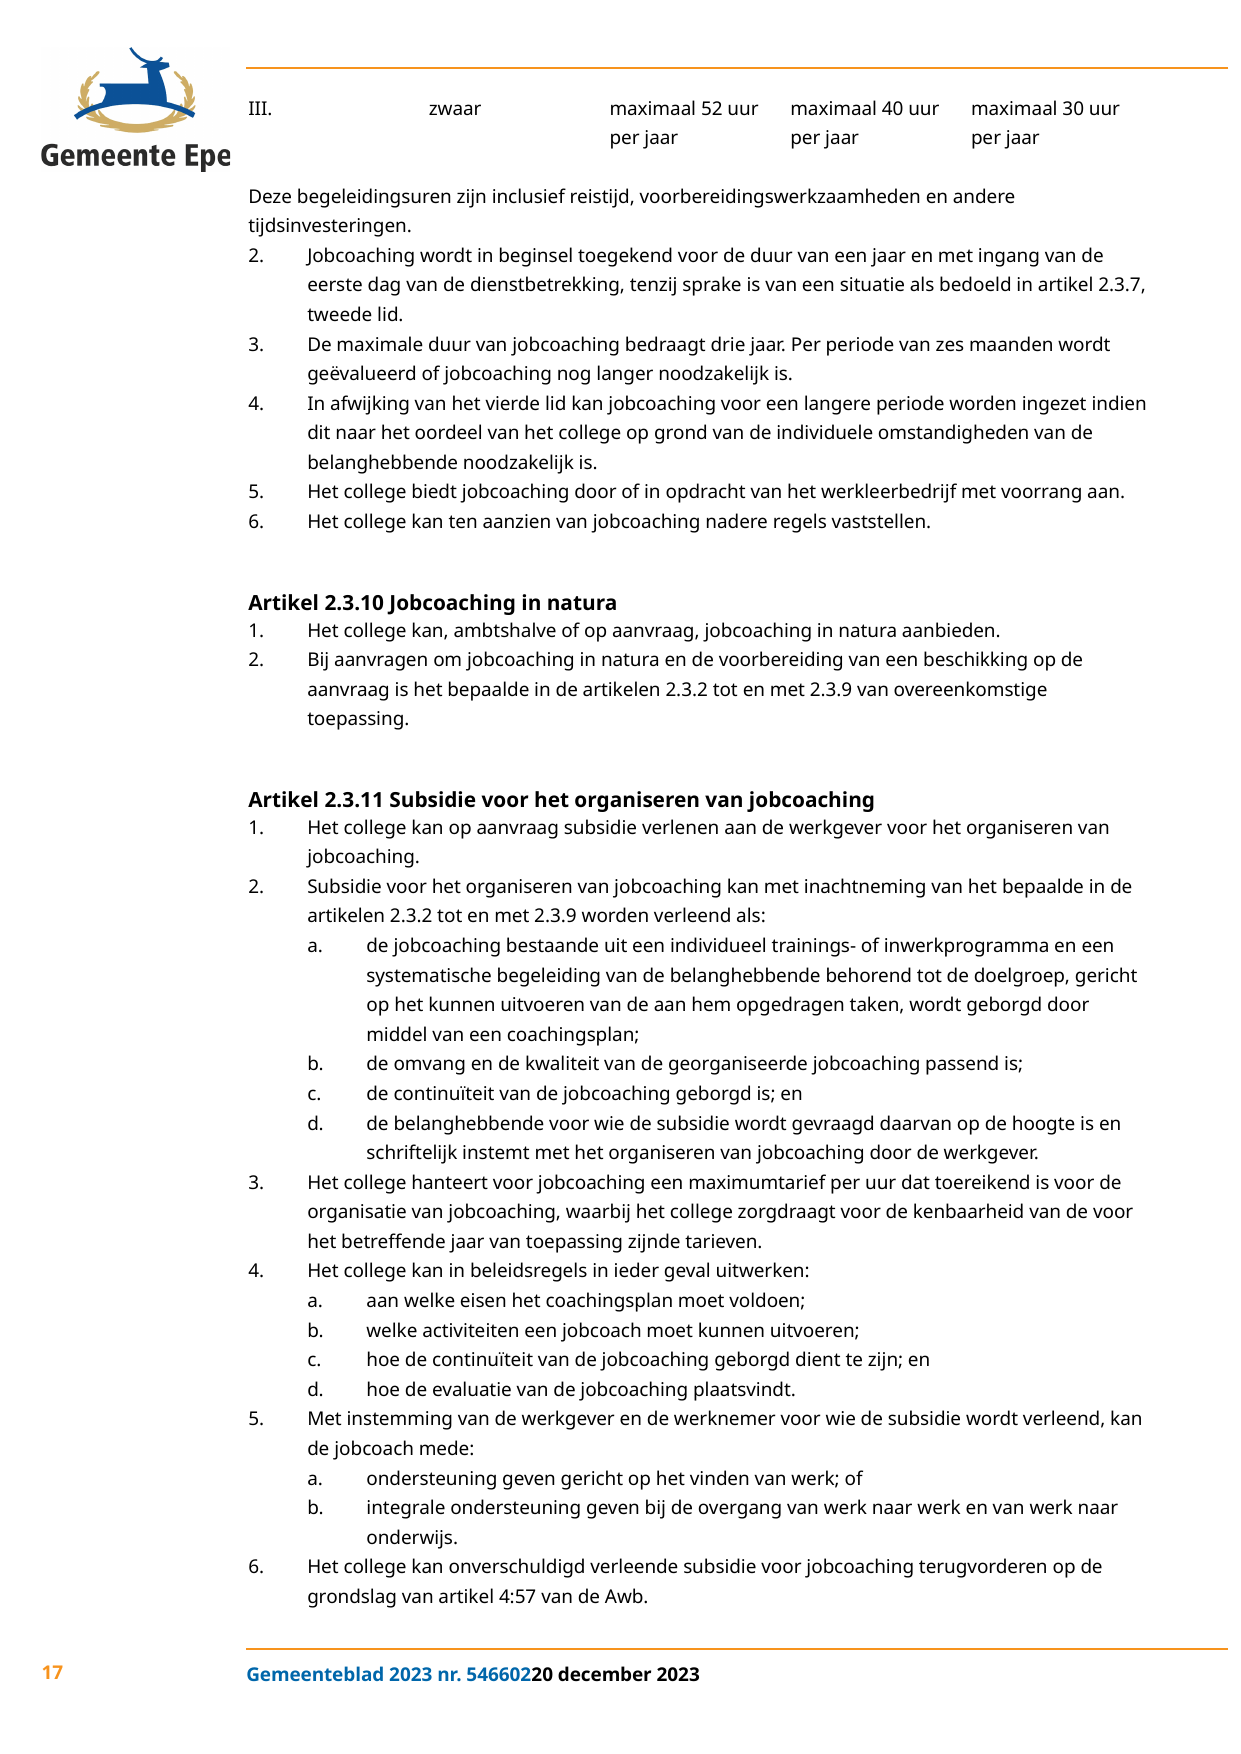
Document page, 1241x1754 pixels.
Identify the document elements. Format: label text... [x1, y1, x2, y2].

list integrale ondersteuning geven bij de overgang van werk naar werk en van werk naar onderwijs. [307, 1494, 1152, 1550]
list Met instemming van de werkgever en de werknemer voor wie de subsidie wordt verleend, kan de jobcoach mede: [248, 1406, 1152, 1461]
table_cell maximaal 40 uur per jaar [790, 95, 971, 150]
list Het college kan, ambtshalve of op aanvraag, jobcoaching in natura aanbieden. [248, 617, 1152, 642]
list Jobcoaching wordt in beginsel toegekend voor de duur van een jaar en met ingang van de eerste dag van de dienstbetrekking, tenzij sprake is van een situatie als bedoeld in artikel 2.3.7, tweede lid. [248, 242, 1152, 327]
list Het college kan onverschuldigd verleende subsidie voor jobcoaching terugvorderen op de grondslag van artikel 4:57 van de Awb. [248, 1553, 1152, 1609]
list Het college biedt jobcoaching door of in opdracht van het werkleerbedrijf met voorrang aan. [248, 479, 1152, 504]
list Het college hanteert voor jobcoaching een maximumtarief per uur dat toereikend is voor de organisatie van jobcoaching, waarbij het college zorgdraagt voor de kenbaarheid van de voor het betreffende jaar van toepassing zijnde tarieven. [248, 1169, 1152, 1254]
list de jobcoaching bestaande uit een individueel trainings- of inwerkprogramma en een systematische begeleiding van de belanghebbende behorend tot de doelgroep, gericht op het kunnen uitvoeren van de aan hem opgedragen taken, wordt geborgd door middel van een coachingsplan; [307, 932, 1152, 1047]
list In afwijking van het vierde lid kan jobcoaching voor een langere periode worden ingezet indien dit naar het oordeel van het college op grond van de individuele omstandigheden van de belanghebbende noodzakelijk is. [248, 390, 1152, 475]
table_cell [248, 95, 429, 150]
list de continuïteit van de jobcoaching geborgd is; en [307, 1080, 1152, 1106]
table_cell maximaal 52 uur per jaar [609, 95, 790, 150]
list Het college kan in beleidsregels in ieder geval uitwerken: [248, 1258, 1152, 1283]
text Artikel 2.3.11 Subsidie voor het organiseren van jobcoaching [248, 786, 1152, 814]
list Bij aanvragen om jobcoaching in natura en de voorbereiding van een beschikking op de aanvraag is het bepaalde in de artikelen 2.3.2 tot en met 2.3.9 van overeenkomstige toepassing. [248, 646, 1152, 731]
list De maximale duur van jobcoaching bedraagt drie jaar. Per periode van zes maanden wordt geëvalueerd of jobcoaching nog langer noodzakelijk is. [248, 331, 1152, 386]
list Het college kan op aanvraag subsidie verlenen aan de werkgever voor het organiseren van jobcoaching. [248, 814, 1152, 869]
table_cell maximaal 30 uur per jaar [971, 95, 1152, 150]
list ondersteuning geven gericht op het vinden van werk; of [307, 1465, 1152, 1491]
table_cell zwaar [429, 95, 609, 150]
list hoe de evaluatie van de jobcoaching plaatsvindt. [307, 1376, 1152, 1402]
list aan welke eisen het coachingsplan moet voldoen; [307, 1287, 1152, 1313]
list welke activiteiten een jobcoach moet kunnen uitvoeren; [307, 1317, 1152, 1343]
list de omvang en de kwaliteit van de georganiseerde jobcoaching passend is; [307, 1051, 1152, 1076]
list Subsidie voor het organiseren van jobcoaching kan met inachtneming van het bepaalde in de artikelen 2.3.2 tot en met 2.3.9 worden verleend als: [248, 873, 1152, 928]
picture [41, 47, 231, 172]
list de belanghebbende voor wie de subsidie wordt gevraagd daarvan op de hoogte is en schriftelijk instemt met het organiseren van jobcoaching door de werkgever. [307, 1110, 1152, 1165]
list hoe de continuïteit van de jobcoaching geborgd dient te zijn; en [307, 1346, 1152, 1372]
text Deze begeleidingsuren zijn inclusief reistijd, voorbereidingswerkzaamheden en andere tijdsinvesteringen. [248, 183, 1152, 238]
list Het college kan ten aanzien van jobcoaching nadere regels vaststellen. [248, 508, 1152, 534]
text Artikel 2.3.10 Jobcoaching in natura [248, 588, 1152, 617]
